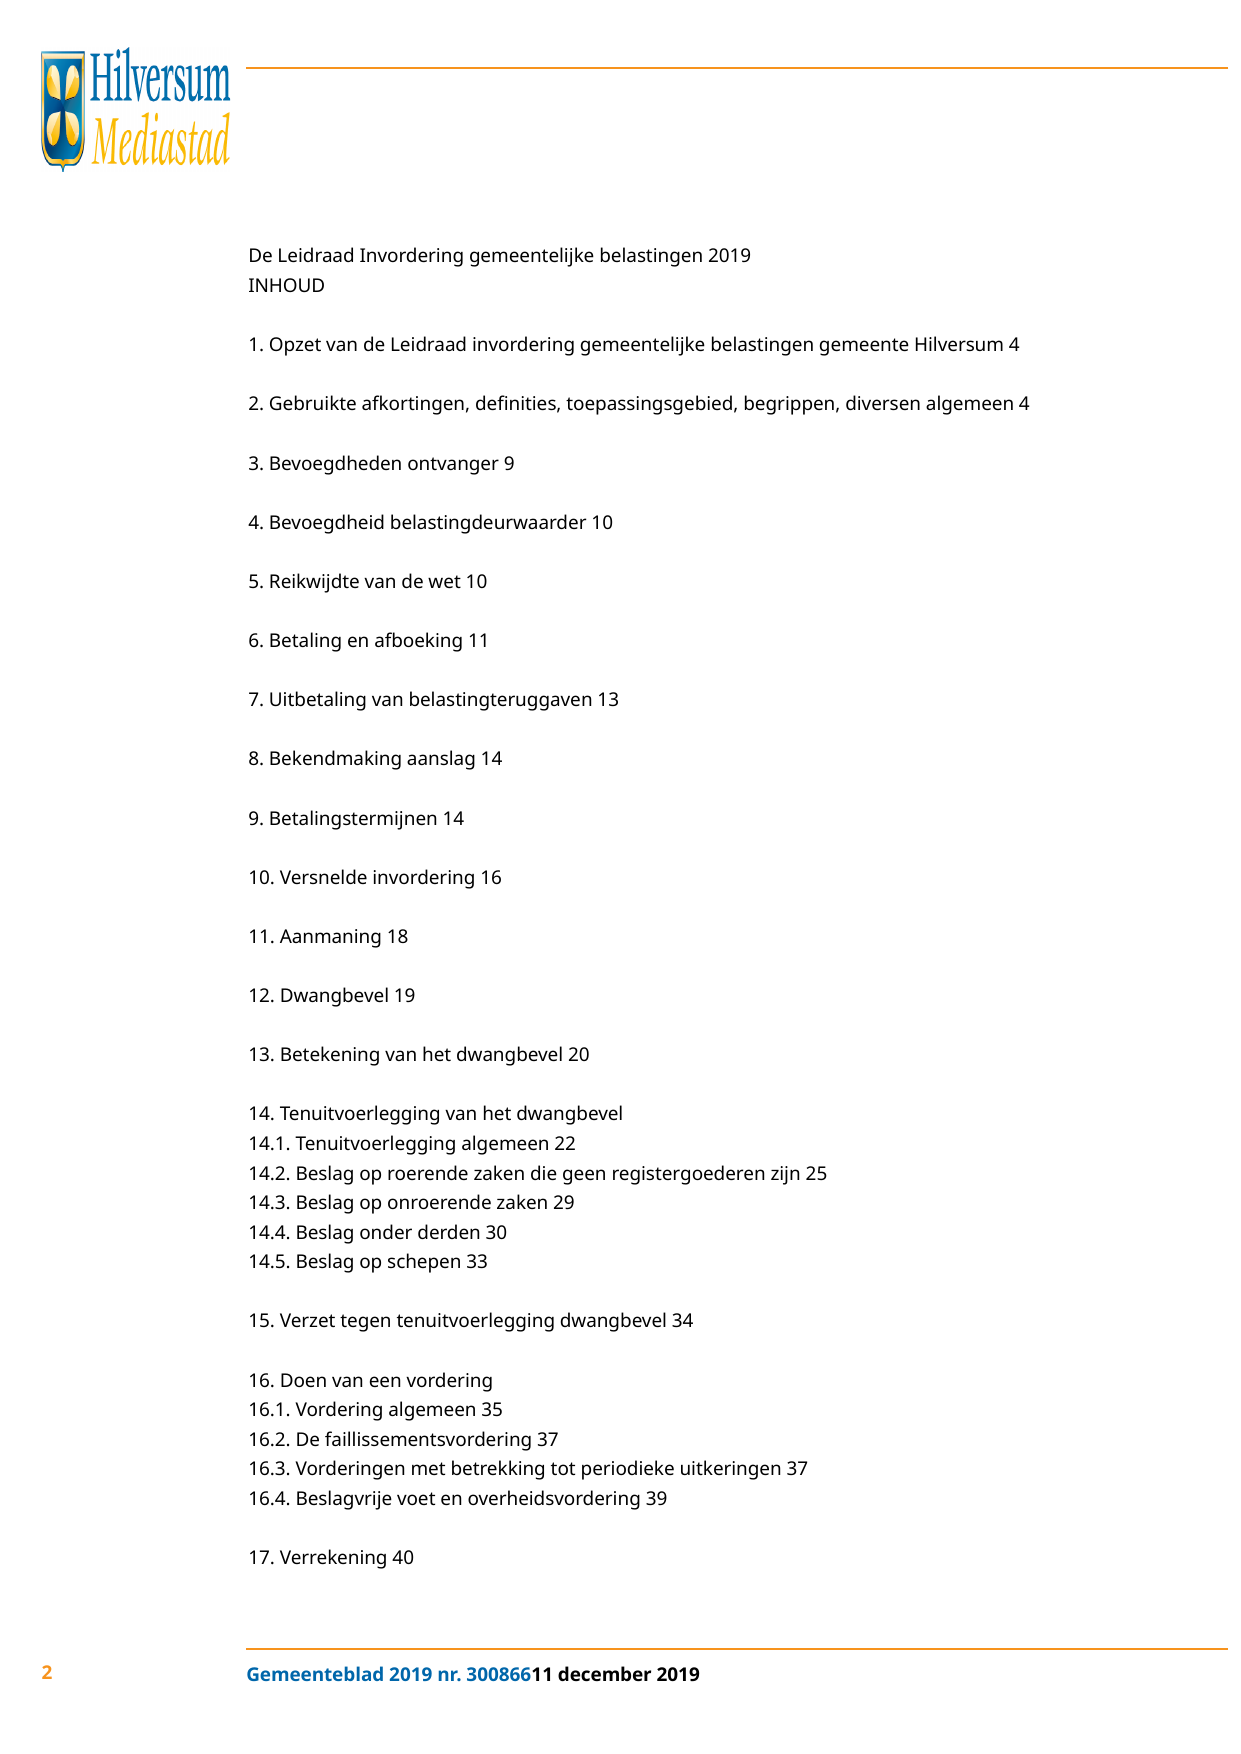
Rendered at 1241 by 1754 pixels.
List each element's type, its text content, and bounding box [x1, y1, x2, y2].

text 14.4. Beslag onder derden 30 [248, 1219, 1152, 1245]
text INHOUD [248, 272, 1152, 298]
text 16.1. Vordering algemeen 35 [248, 1396, 1152, 1422]
text 4. Bevoegdheid belastingdeurwaarder 10 [248, 509, 1152, 535]
text 14.3. Beslag op onroerende zaken 29 [248, 1189, 1152, 1215]
text 5. Reikwijdte van de wet 10 [248, 568, 1152, 594]
picture [41, 47, 231, 172]
text 16.2. De faillissementsvordering 37 [248, 1426, 1152, 1452]
text 14.1. Tenuitvoerlegging algemeen 22 [248, 1130, 1152, 1156]
text 3. Bevoegdheden ontvanger 9 [248, 450, 1152, 476]
text 11. Aanmaning 18 [248, 923, 1152, 949]
text 14.5. Beslag op schepen 33 [248, 1248, 1152, 1274]
text 16.3. Vorderingen met betrekking tot periodieke uitkeringen 37 [248, 1456, 1152, 1481]
text 10. Versnelde invordering 16 [248, 864, 1152, 890]
text 2. Gebruikte afkortingen, definities, toepassingsgebied, begrippen, diversen algemeen 4 [248, 391, 1152, 416]
text 12. Dwangbevel 19 [248, 982, 1152, 1008]
text 7. Uitbetaling van belastingteruggaven 13 [248, 686, 1152, 712]
text 6. Betaling en afboeking 11 [248, 627, 1152, 653]
text 8. Bekendmaking aanslag 14 [248, 746, 1152, 771]
text 15. Verzet tegen tenuitvoerlegging dwangbevel 34 [248, 1308, 1152, 1333]
text 14. Tenuitvoerlegging van het dwangbevel [248, 1101, 1152, 1126]
text 1. Opzet van de Leidraad invordering gemeentelijke belastingen gemeente Hilversum 4 [248, 331, 1152, 357]
text 16.4. Beslagvrije voet en overheidsvordering 39 [248, 1485, 1152, 1511]
text De Leidraad Invordering gemeentelijke belastingen 2019 [248, 243, 1152, 268]
text 9. Betalingstermijnen 14 [248, 805, 1152, 831]
text 17. Verrekening 40 [248, 1544, 1152, 1570]
text 14.2. Beslag op roerende zaken die geen registergoederen zijn 25 [248, 1160, 1152, 1186]
text 16. Doen van een vordering [248, 1367, 1152, 1393]
text 13. Betekening van het dwangbevel 20 [248, 1041, 1152, 1067]
